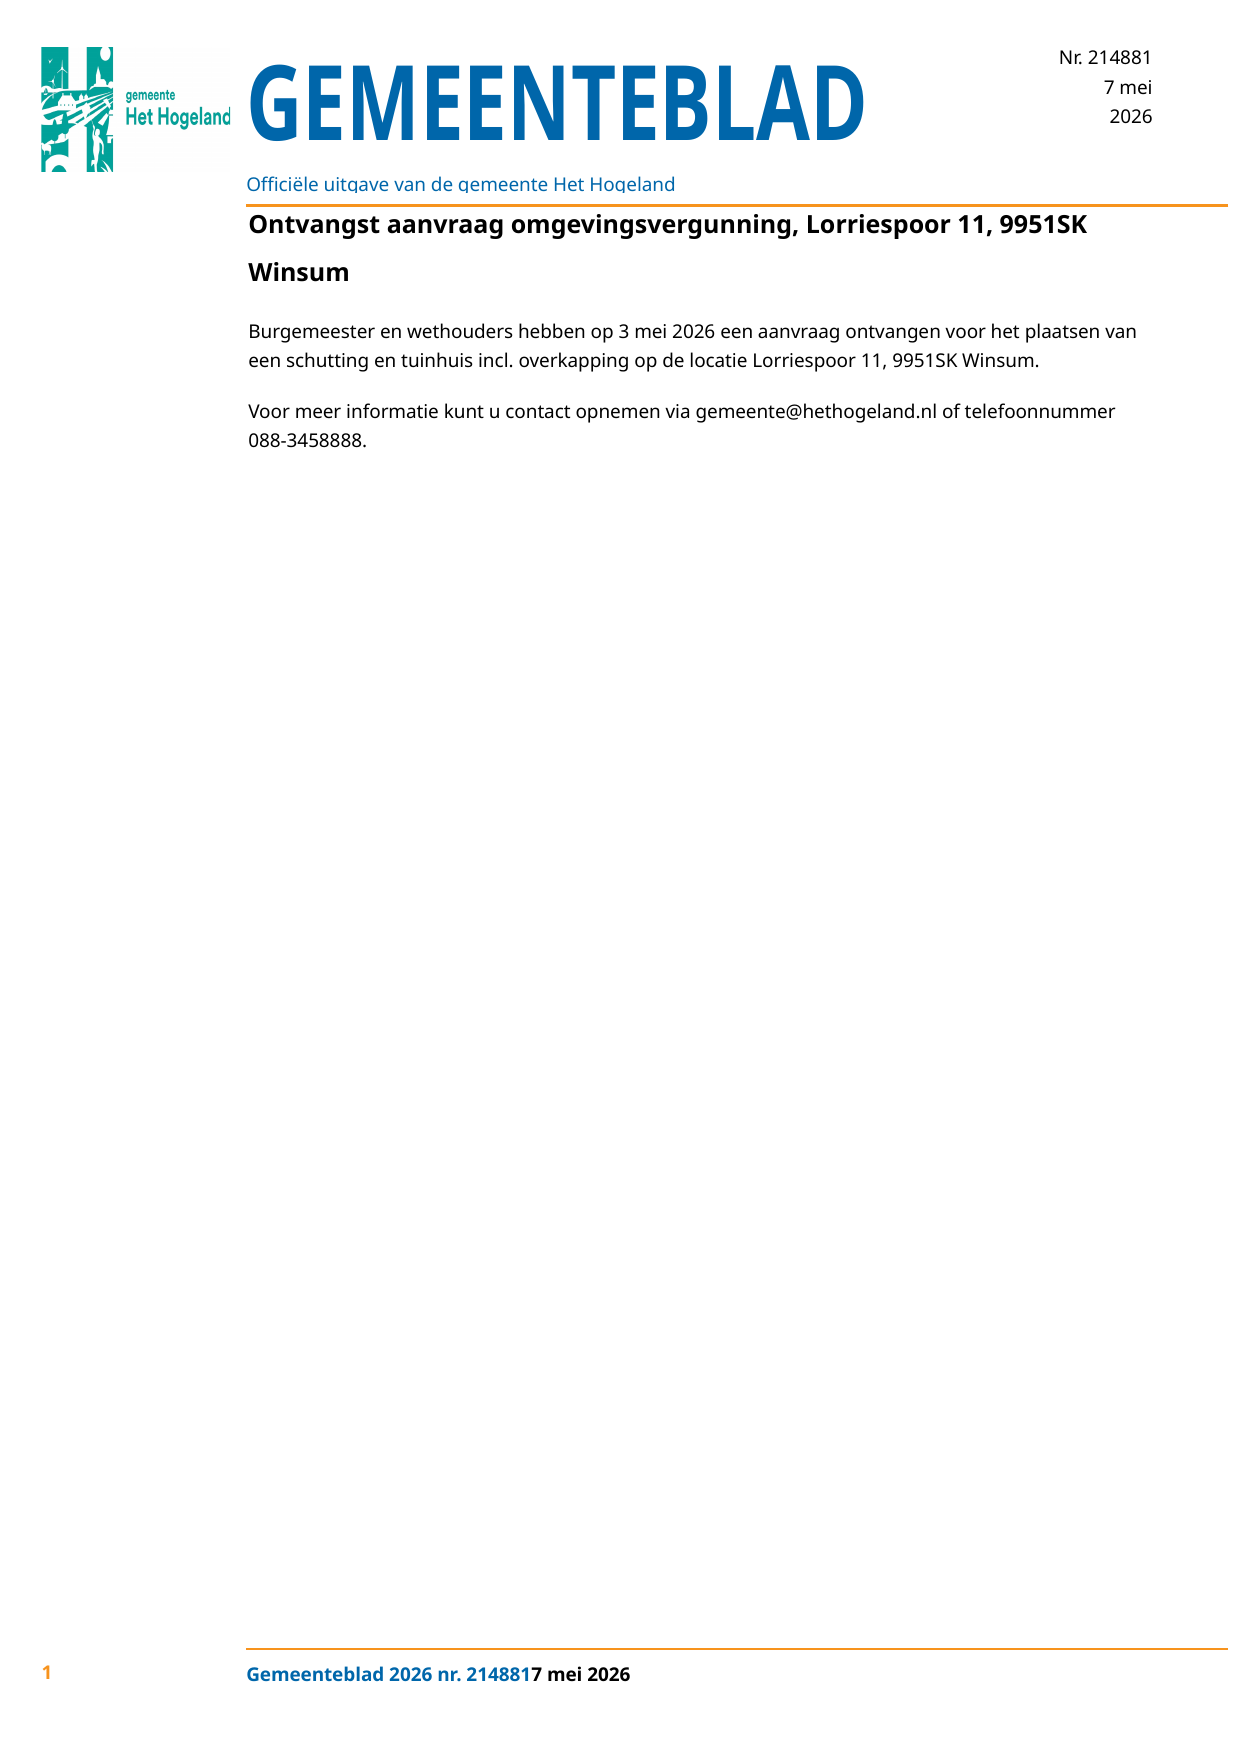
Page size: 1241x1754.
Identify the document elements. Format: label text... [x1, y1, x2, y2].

text Ontvangst aanvraag omgevingsvergunning, Lorriespoor 11, 9951SK Winsum [248, 207, 1152, 288]
text Burgemeester en wethouders hebben op 3 mei 2026 een aanvraag ontvangen voor het plaatsen van een schutting en tuinhuis incl. overkapping op de locatie Lorriespoor 11, 9951SK Winsum. [248, 318, 1152, 373]
text Voor meer informatie kunt u contact opnemen via gemeente@hethogeland.nl of telefoonnummer 088-3458888. [248, 398, 1152, 453]
picture [41, 47, 231, 172]
